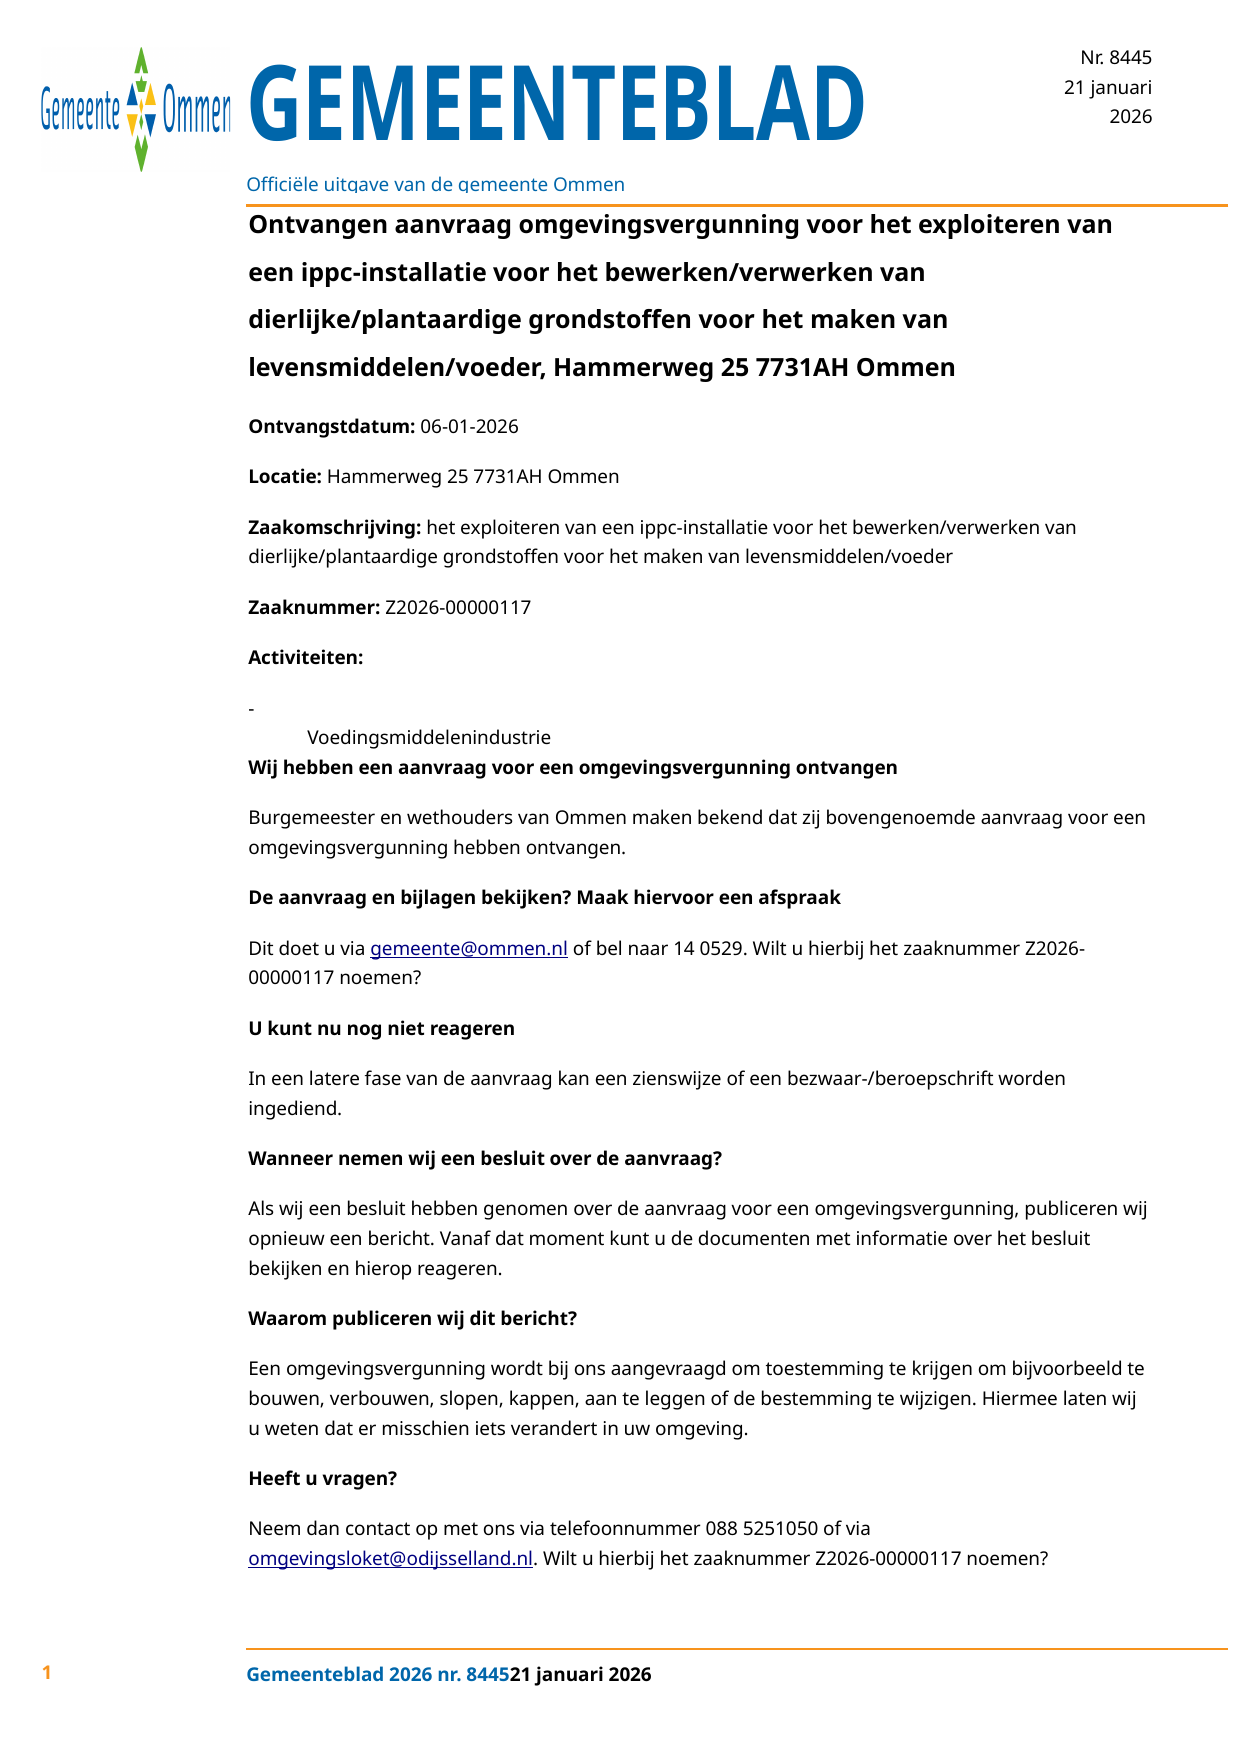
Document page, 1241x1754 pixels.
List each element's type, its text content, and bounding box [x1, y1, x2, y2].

text Burgemeester en wethouders van Ommen maken bekend dat zij bovengenoemde aanvraag voor een omgevingsvergunning hebben ontvangen. [248, 804, 1152, 860]
text Een omgevingsvergunning wordt bij ons aangevraagd om toestemming te krijgen om bijvoorbeeld te bouwen, verbouwen, slopen, kappen, aan te leggen of de bestemming te wijzigen. Hiermee laten wij u weten dat er misschien iets verandert in uw omgeving. [248, 1356, 1152, 1441]
text Wanneer nemen wij een besluit over de aanvraag? [248, 1145, 1152, 1171]
text Wij hebben een aanvraag voor een omgevingsvergunning ontvangen [248, 754, 1152, 780]
text Waarom publiceren wij dit bericht? [248, 1305, 1152, 1331]
text Neem dan contact op met ons via telefoonnummer 088 5251050 of via omgevingsloket@odijsselland.nl. Wilt u hierbij het zaaknummer Z2026-00000117 noemen? [248, 1516, 1152, 1571]
text Dit doet u via gemeente@ommen.nl of bel naar 14 0529. Wilt u hierbij het zaaknummer Z2026-00000117 noemen? [248, 935, 1152, 990]
picture [41, 47, 231, 172]
text Heeft u vragen? [248, 1465, 1152, 1491]
text In een latere fase van de aanvraag kan een zienswijze of een bezwaar-/beroepschrift worden ingediend. [248, 1065, 1152, 1121]
text Locatie: Hammerweg 25 7731AH Ommen [248, 463, 1152, 489]
text De aanvraag en bijlagen bekijken? Maak hiervoor een afspraak [248, 884, 1152, 910]
text Ontvangen aanvraag omgevingsvergunning voor het exploiteren van een ippc-installatie voor het bewerken/verwerken van dierlijke/plantaardige grondstoffen voor het maken van levensmiddelen/voeder, Hammerweg 25 7731AH Ommen [248, 207, 1152, 384]
text Zaakomschrijving: het exploiteren van een ippc-installatie voor het bewerken/verwerken van dierlijke/plantaardige grondstoffen voor het maken van levensmiddelen/voeder [248, 514, 1152, 569]
list Voedingsmiddelenindustrie [248, 724, 1152, 750]
text Zaaknummer: Z2026-00000117 [248, 594, 1152, 620]
text U kunt nu nog niet reageren [248, 1015, 1152, 1041]
text Ontvangstdatum: 06-01-2026 [248, 413, 1152, 439]
text Activiteiten: [248, 644, 1152, 670]
text Als wij een besluit hebben genomen over de aanvraag voor een omgevingsvergunning, publiceren wij opnieuw een bericht. Vanaf dat moment kunt u de documenten met informatie over het besluit bekijken en hierop reageren. [248, 1196, 1152, 1281]
